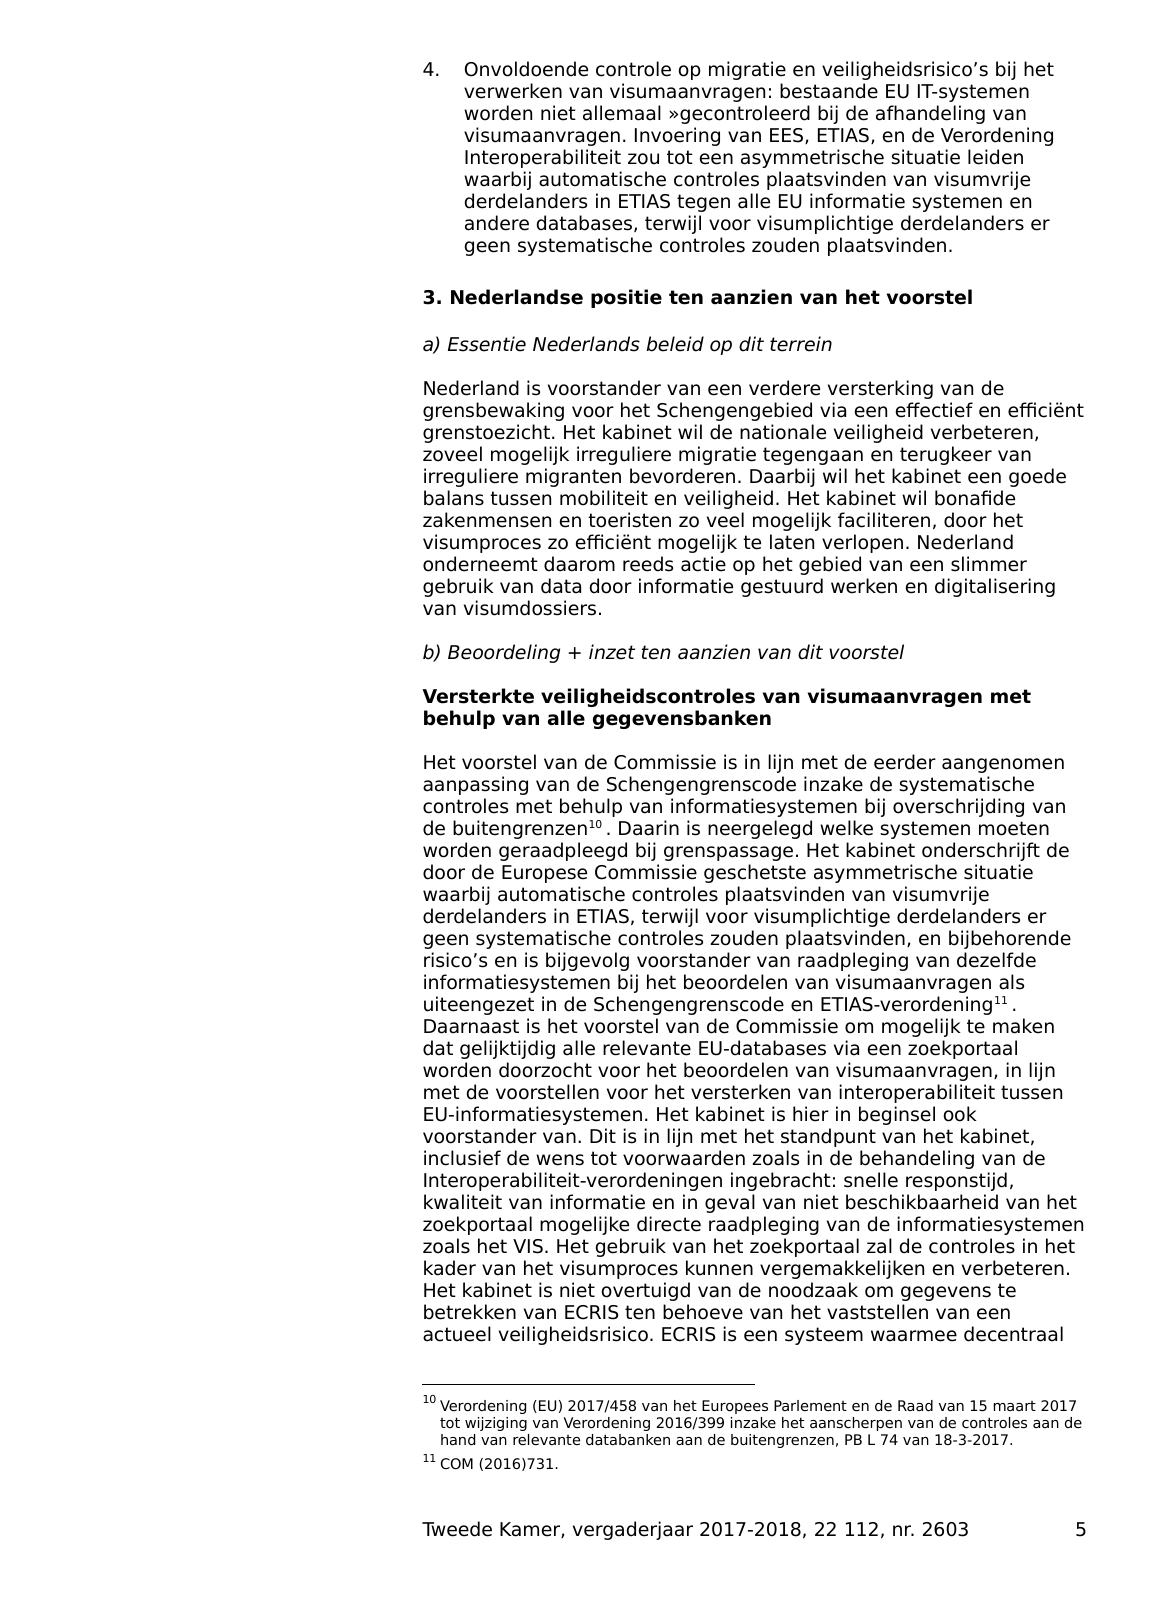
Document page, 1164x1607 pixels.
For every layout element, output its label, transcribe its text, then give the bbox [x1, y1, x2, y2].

text Verordening (EU) 2017/458 van het Europees Parlement en de Raad van 15 maart 2017 tot wijziging van Verordening 2016/399 inzake het aanscherpen van de controles aan de hand van relevante databanken aan de buitengrenzen, PB L 74 van 18-3-2017. [422, 1393, 1087, 1449]
text Het voorstel van de Commissie is in lijn met de eerder aangenomen aanpassing van de Schengengrenscode inzake de systematische controles met behulp van informatiesystemen bij overschrijding van de buitengrenzen. Daarin is neergelegd welke systemen moeten worden geraadpleegd bij grenspassage. Het kabinet onderschrijft de door de Europese Commissie geschetste asymmetrische situatie waarbij automatische controles plaatsvinden van visumvrije derdelanders in ETIAS, terwijl voor visumplichtige derdelanders er geen systematische controles zouden plaatsvinden, en bijbehorende risico’s en is bijgevolg voorstander van raadpleging van dezelfde informatiesystemen bij het beoordelen van visumaanvragen als uiteengezet in de Schengengrenscode en ETIAS-verordening. Daarnaast is het voorstel van de Commissie om mogelijk te maken dat gelijktijdig alle relevante EU-databases via een zoekportaal worden doorzocht voor het beoordelen van visumaanvragen, in lijn met de voorstellen voor het versterken van interoperabiliteit tussen EU-informatiesystemen. Het kabinet is hier in beginsel ook voorstander van. Dit is in lijn met het standpunt van het kabinet, inclusief de wens tot voorwaarden zoals in de behandeling van de Interoperabiliteit-verordeningen ingebracht: snelle responstijd, kwaliteit van informatie en in geval van niet beschikbaarheid van het zoekportaal mogelijke directe raadpleging van de informatiesystemen zoals het VIS. Het gebruik van het zoekportaal zal de controles in het kader van het visumproces kunnen vergemakkelijken en verbeteren. [422, 752, 1087, 1280]
text Het kabinet is niet overtuigd van de noodzaak om gegevens te betrekken van ECRIS ten behoeve van het vaststellen van een actueel veiligheidsrisico. ECRIS is een systeem waarmee decentraal [422, 1280, 1087, 1346]
subtitle b) Beoordeling + inzet ten aanzien van dit voorstel [422, 642, 1087, 664]
text COM (2016)731. [422, 1452, 1087, 1474]
subtitle Versterkte veiligheidscontroles van visumaanvragen met behulp van alle gegevensbanken [422, 686, 1087, 730]
text 4. Onvoldoende controle op migratie en veiligheidsrisico’s bij het verwerken van visumaanvragen: bestaande EU IT-systemen worden niet allemaal »gecontroleerd bij de afhandeling van visumaanvragen. Invoering van EES, ETIAS, en de Verordening Interoperabiliteit zou tot een asymmetrische situatie leiden waarbij automatische controles plaatsvinden van visumvrije derdelanders in ETIAS tegen alle EU informatie systemen en andere databases, terwijl voor visumplichtige derdelanders er geen systematische controles zouden plaatsvinden. [422, 59, 1087, 257]
subtitle a) Essentie Nederlands beleid op dit terrein [422, 334, 1087, 356]
text Nederland is voorstander van een verdere versterking van de grensbewaking voor het Schengengebied via een effectief en efficiënt grenstoezicht. Het kabinet wil de nationale veiligheid verbeteren, zoveel mogelijk irreguliere migratie tegengaan en terugkeer van irreguliere migranten bevorderen. Daarbij wil het kabinet een goede balans tussen mobiliteit en veiligheid. Het kabinet wil bonafide zakenmensen en toeristen zo veel mogelijk faciliteren, door het visumproces zo efficiënt mogelijk te laten verlopen. Nederland onderneemt daarom reeds actie op het gebied van een slimmer gebruik van data door informatie gestuurd werken en digitalisering van visumdossiers. [422, 378, 1087, 620]
subtitle 3. Nederlandse positie ten aanzien van het voorstel [422, 287, 1087, 309]
